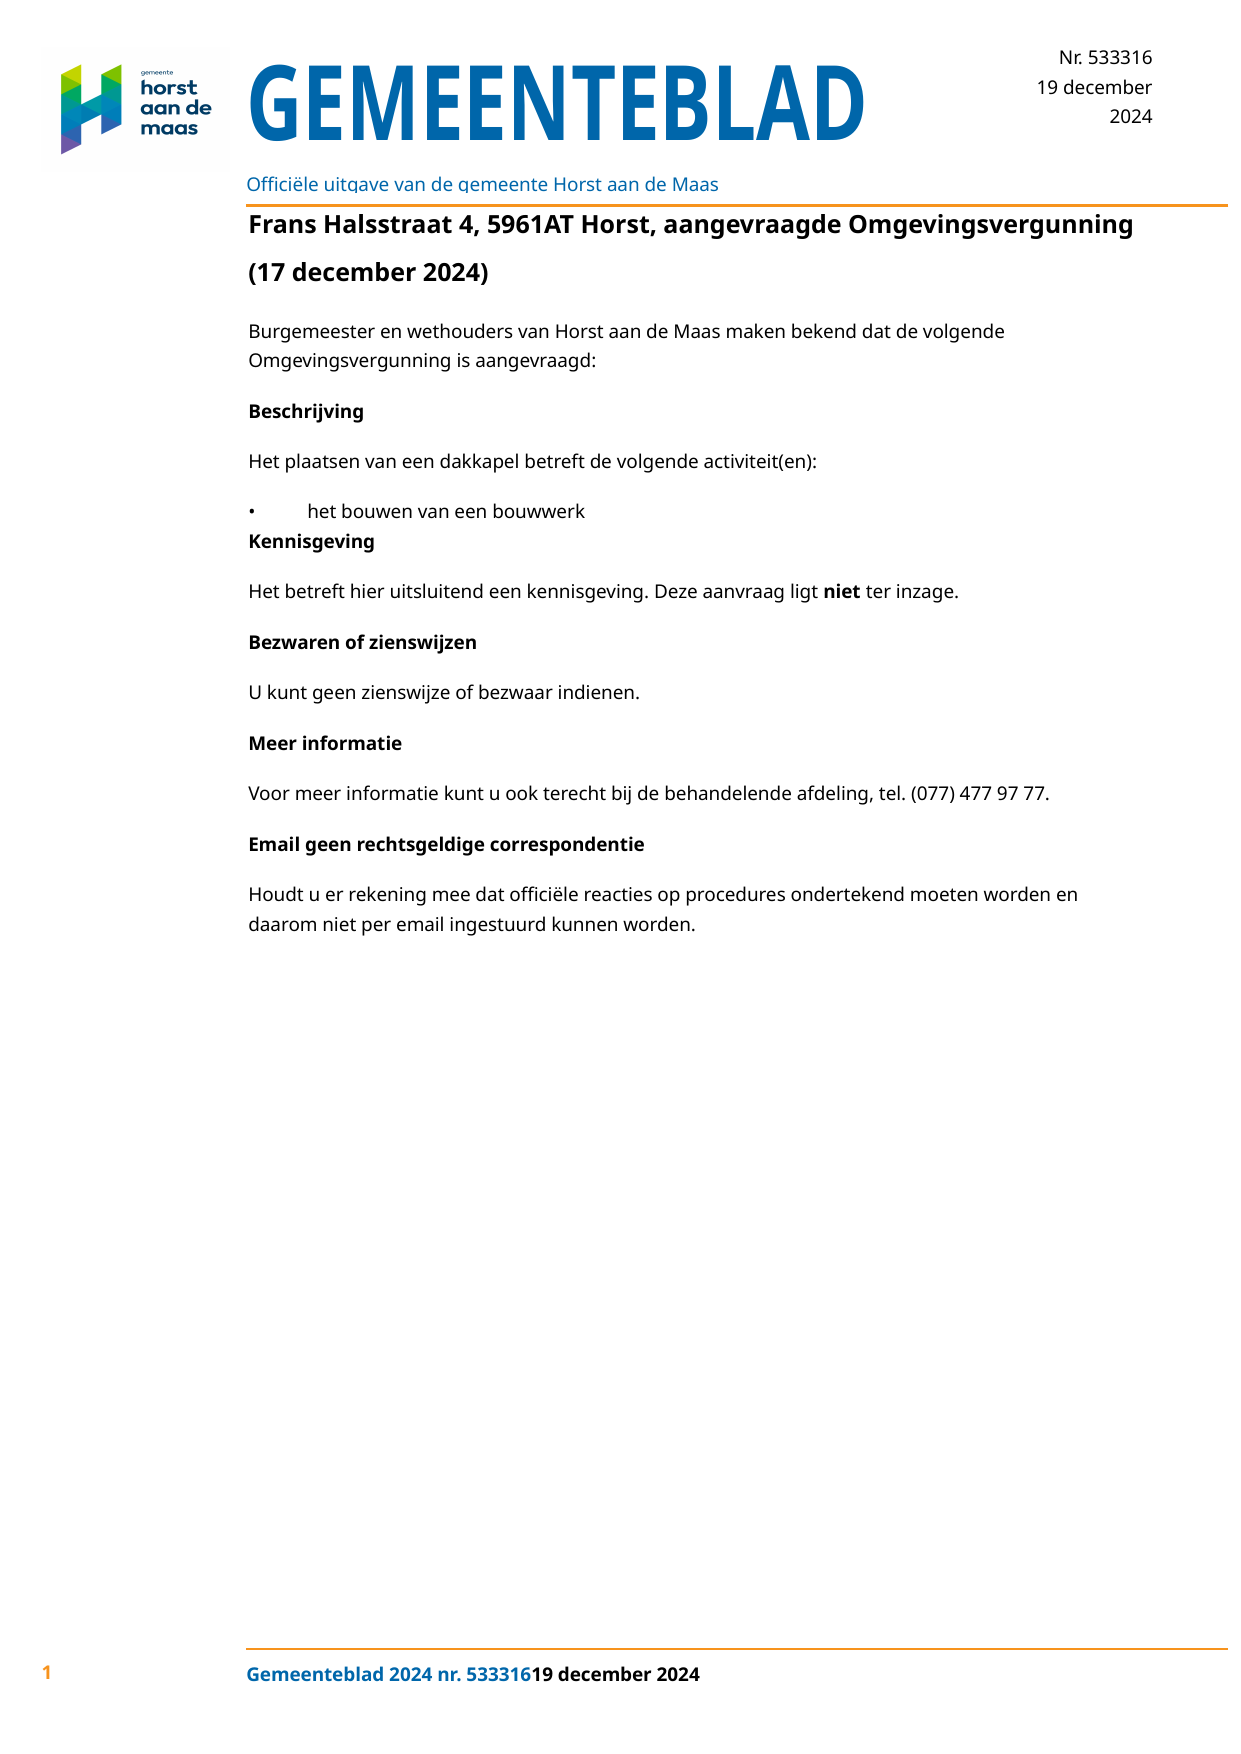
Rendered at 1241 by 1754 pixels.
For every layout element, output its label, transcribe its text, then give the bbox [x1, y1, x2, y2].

text U kunt geen zienswijze of bezwaar indienen. [248, 679, 1152, 705]
text Beschrijving [248, 398, 1152, 424]
text Het plaatsen van een dakkapel betreft de volgende activiteit(en): [248, 448, 1152, 474]
picture [41, 47, 231, 172]
text Meer informatie [248, 730, 1152, 756]
text Voor meer informatie kunt u ook terecht bij de behandelende afdeling, tel. (077) 477 97 77. [248, 780, 1152, 806]
text Houdt u er rekening mee dat officiële reacties op procedures ondertekend moeten worden en daarom niet per email ingestuurd kunnen worden. [248, 881, 1152, 937]
text Burgemeester en wethouders van Horst aan de Maas maken bekend dat de volgende Omgevingsvergunning is aangevraagd: [248, 318, 1152, 373]
text Het betreft hier uitsluitend een kennisgeving. Deze aanvraag ligt niet ter inzage. [248, 579, 1152, 604]
text Bezwaren of zienswijzen [248, 629, 1152, 655]
text Kennisgeving [248, 528, 1152, 554]
list het bouwen van een bouwwerk [248, 499, 1152, 524]
text Email geen rechtsgeldige correspondentie [248, 831, 1152, 857]
text Frans Halsstraat 4, 5961AT Horst, aangevraagde Omgevingsvergunning (17 december 2024) [248, 207, 1152, 288]
